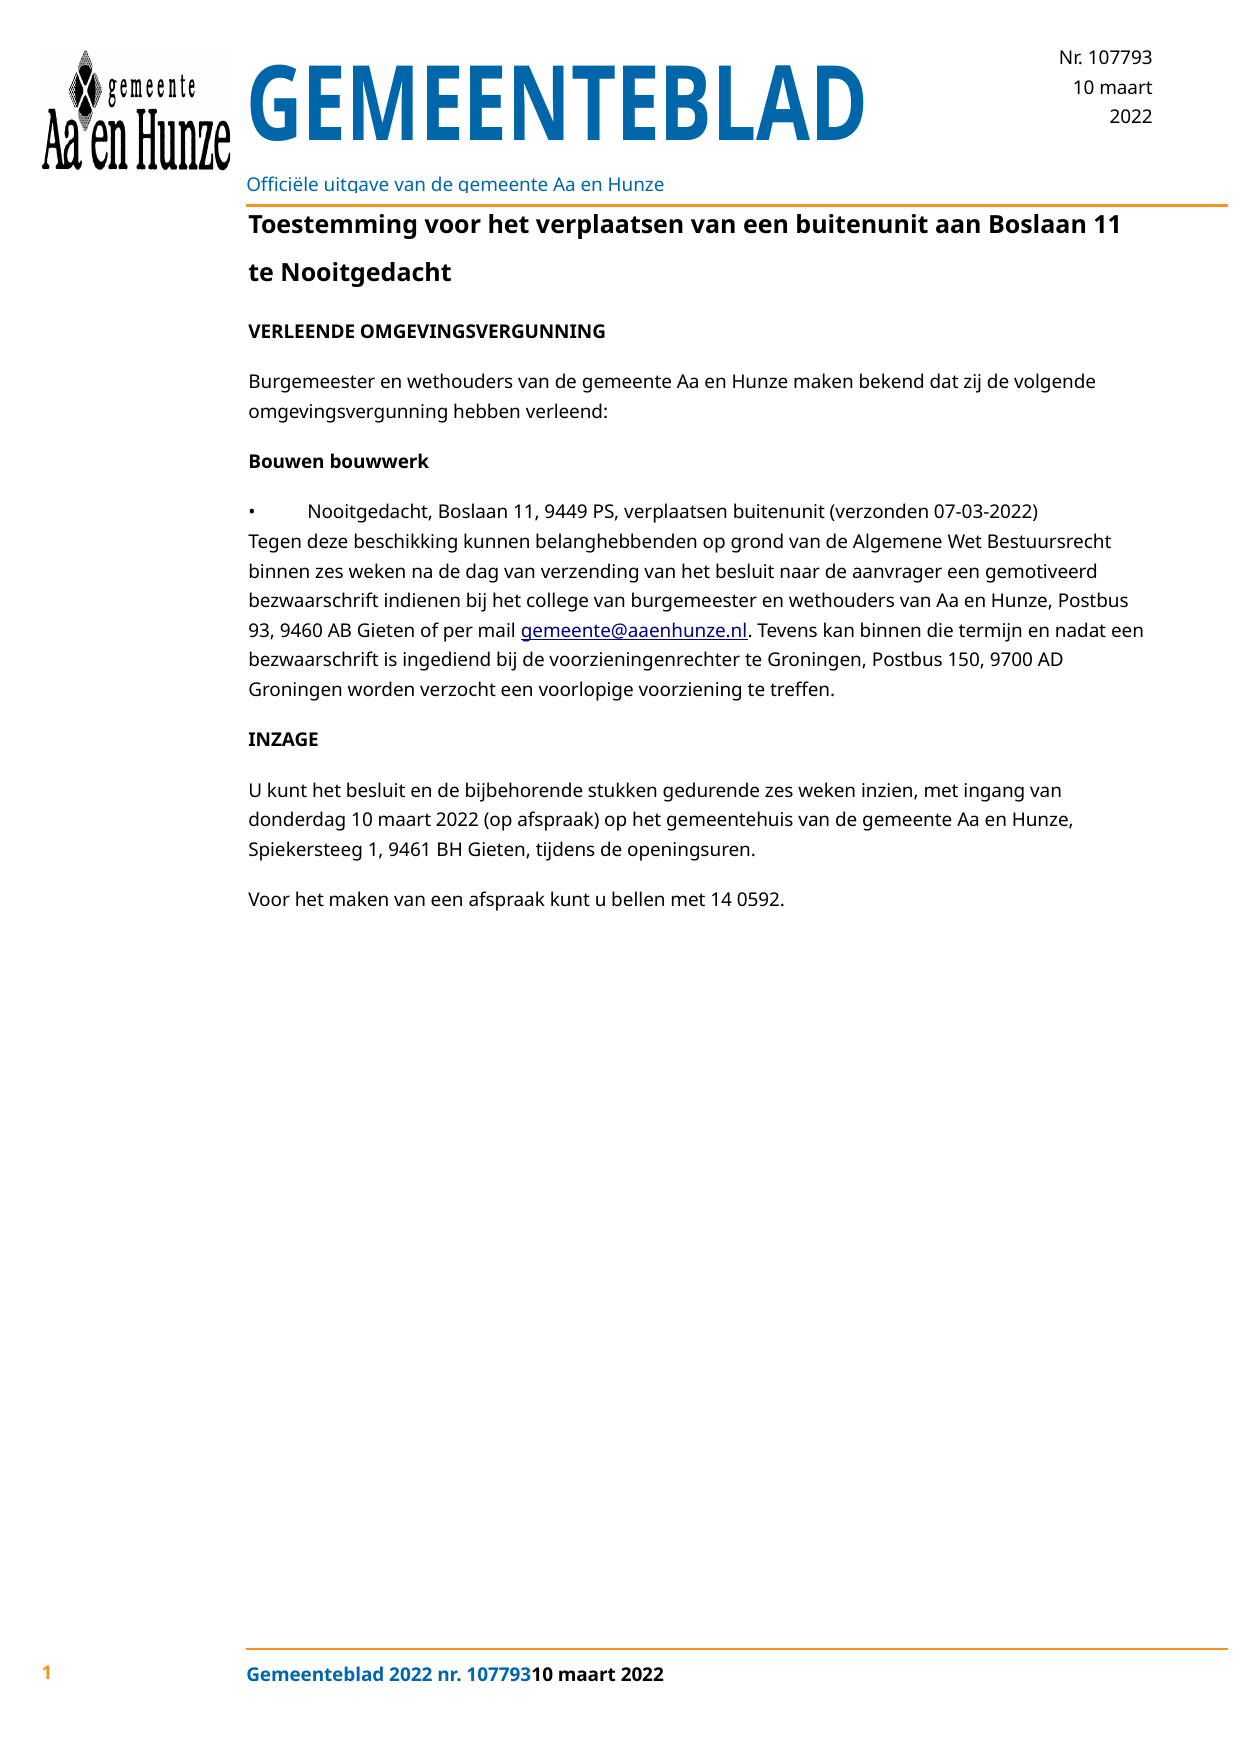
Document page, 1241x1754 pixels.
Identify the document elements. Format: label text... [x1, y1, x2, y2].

text Tegen deze beschikking kunnen belanghebbenden op grond van de Algemene Wet Bestuursrecht binnen zes weken na de dag van verzending van het besluit naar de aanvrager een gemotiveerd bezwaarschrift indienen bij het college van burgemeester en wethouders van Aa en Hunze, Postbus 93, 9460 AB Gieten of per mail gemeente@aaenhunze.nl. Tevens kan binnen die termijn en nadat een bezwaarschrift is ingediend bij de voorzieningenrechter te Groningen, Postbus 150, 9700 AD Groningen worden verzocht een voorlopige voorziening te treffen. [248, 528, 1152, 702]
text Bouwen bouwwerk [248, 448, 1152, 474]
text INZAGE [248, 727, 1152, 752]
list Nooitgedacht, Boslaan 11, 9449 PS, verplaatsen buitenunit (verzonden 07-03-2022) [248, 499, 1152, 524]
picture [41, 47, 231, 172]
text Toestemming voor het verplaatsen van een buitenunit aan Boslaan 11 te Nooitgedacht [248, 207, 1152, 288]
text Burgemeester en wethouders van de gemeente Aa en Hunze maken bekend dat zij de volgende omgevingsvergunning hebben verleend: [248, 368, 1152, 424]
text U kunt het besluit en de bijbehorende stukken gedurende zes weken inzien, met ingang van donderdag 10 maart 2022 (op afspraak) op het gemeentehuis van de gemeente Aa en Hunze, Spiekersteeg 1, 9461 BH Gieten, tijdens de openingsuren. [248, 777, 1152, 862]
text Voor het maken van een afspraak kunt u bellen met 14 0592. [248, 887, 1152, 912]
text VERLEENDE OMGEVINGSVERGUNNING [248, 318, 1152, 344]
